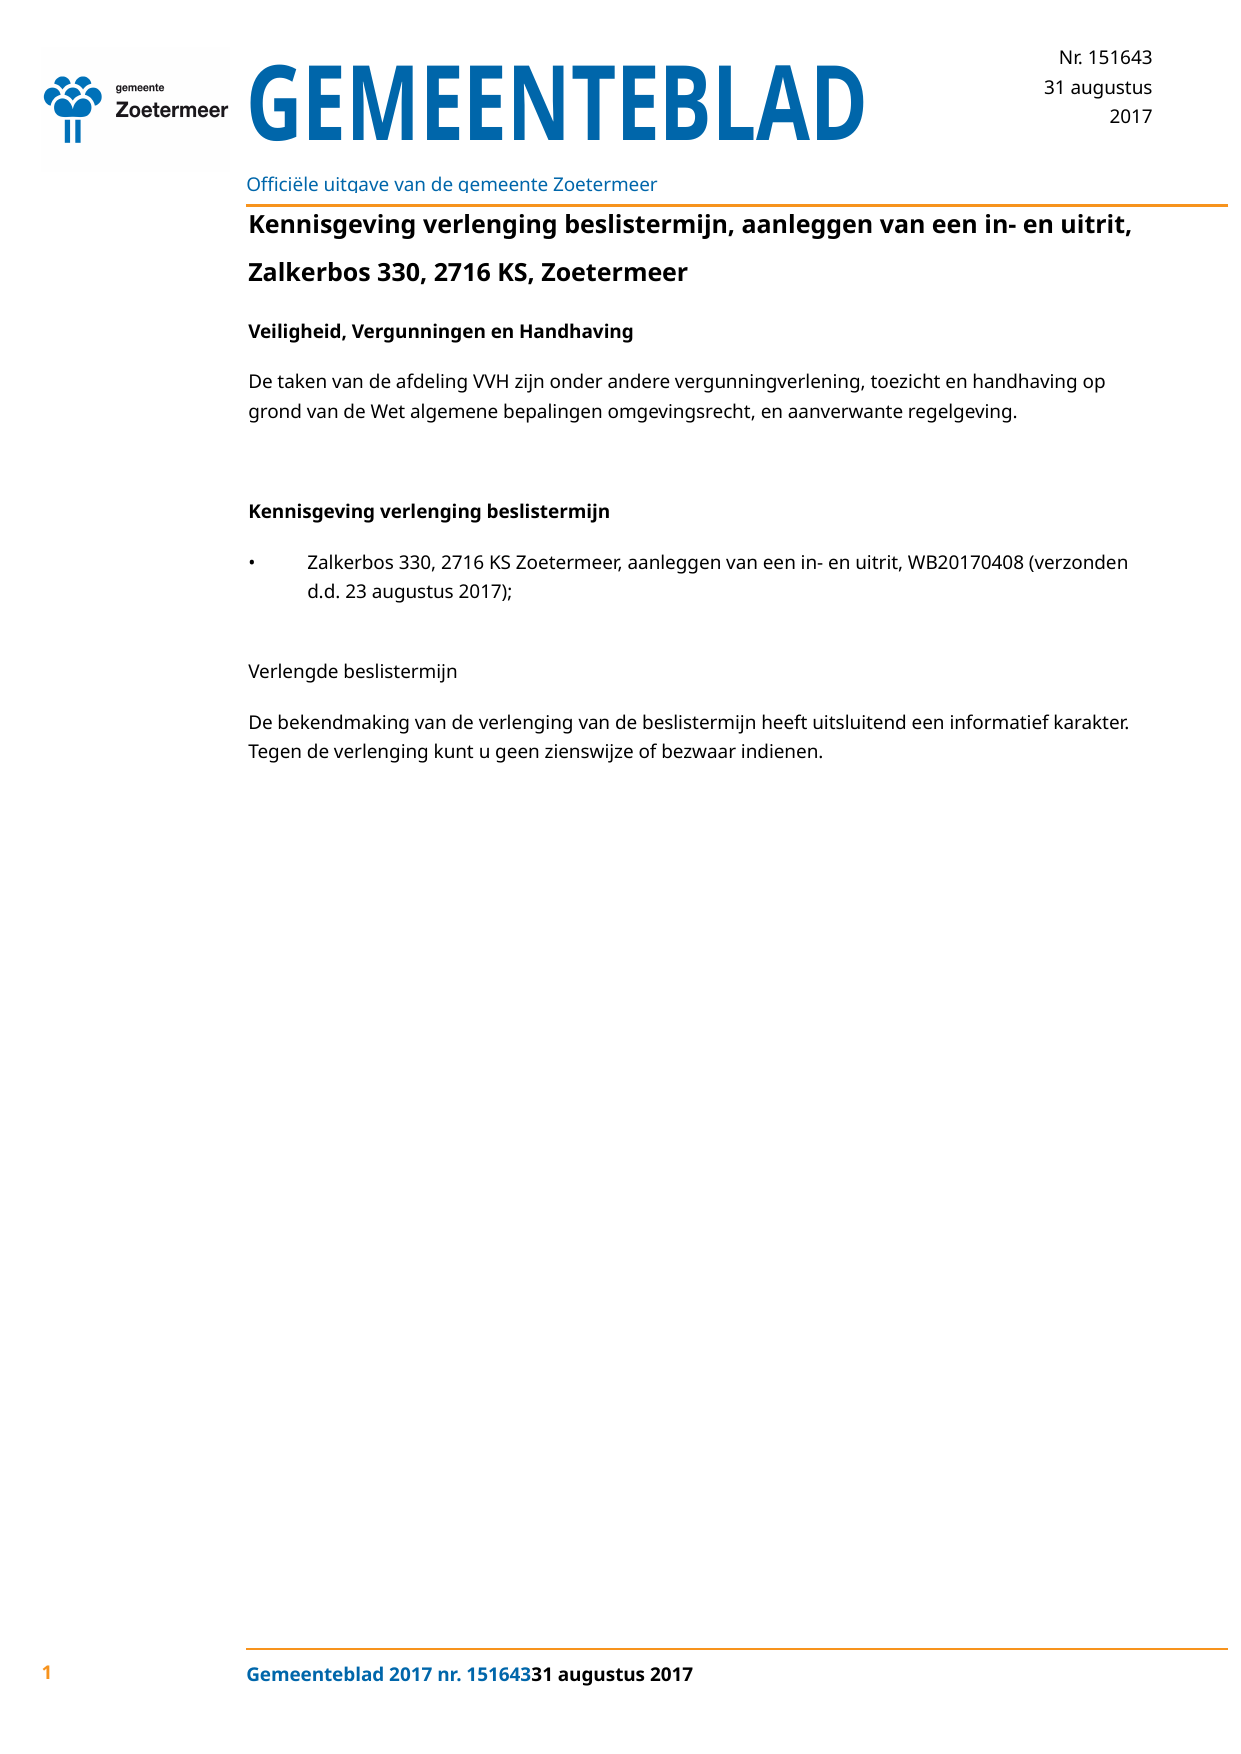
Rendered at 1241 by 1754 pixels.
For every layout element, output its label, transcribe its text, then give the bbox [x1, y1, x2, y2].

text Verlengde beslistermijn [248, 659, 1152, 684]
text Kennisgeving verlenging beslistermijn [248, 499, 1152, 524]
text De taken van de afdeling VVH zijn onder andere vergunningverlening, toezicht en handhaving op grond van de Wet algemene bepalingen omgevingsrecht, en aanverwante regelgeving. [248, 368, 1152, 424]
list Zalkerbos 330, 2716 KS Zoetermeer, aanleggen van een in- en uitrit, WB20170408 (verzonden d.d. 23 augustus 2017); [248, 549, 1152, 604]
text De bekendmaking van de verlenging van de beslistermijn heeft uitsluitend een informatief karakter. Tegen de verlenging kunt u geen zienswijze of bezwaar indienen. [248, 709, 1152, 764]
picture [41, 47, 231, 172]
text Kennisgeving verlenging beslistermijn, aanleggen van een in- en uitrit, Zalkerbos 330, 2716 KS, Zoetermeer [248, 207, 1152, 288]
text Veiligheid, Vergunningen en Handhaving [248, 318, 1152, 344]
